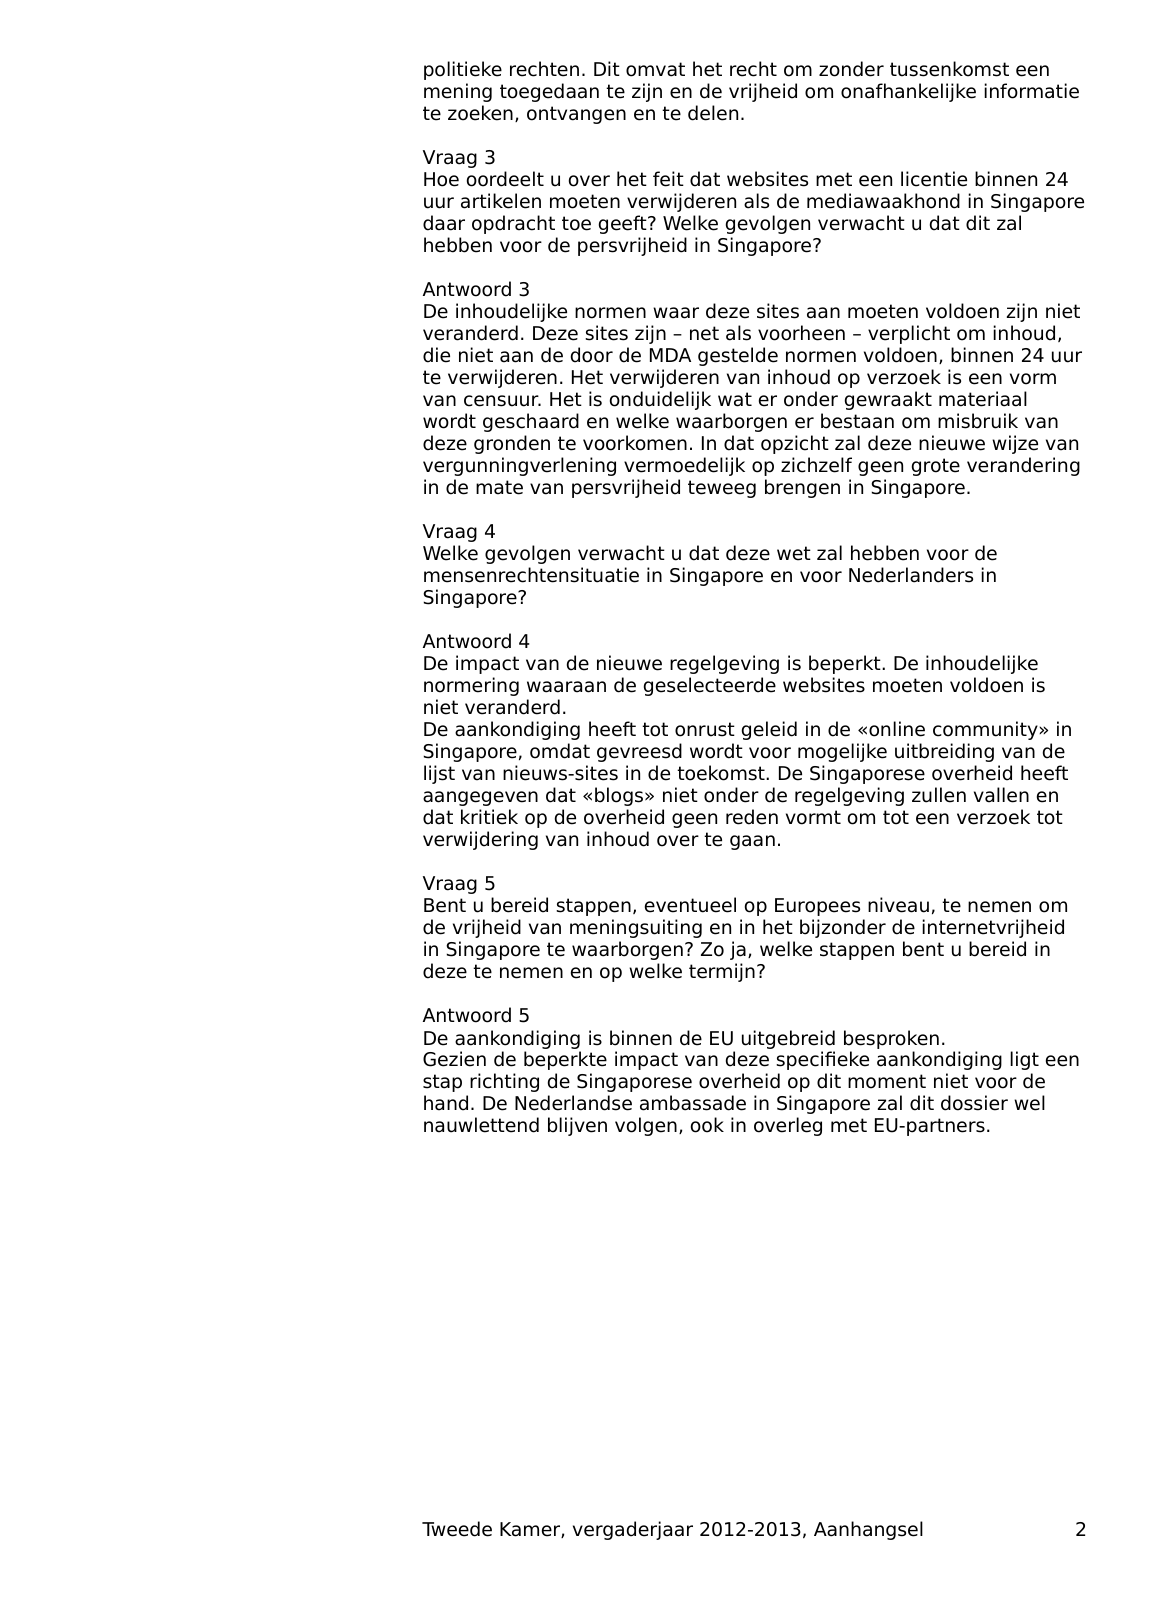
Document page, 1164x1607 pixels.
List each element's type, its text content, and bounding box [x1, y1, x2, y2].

text Gezien de beperkte impact van deze specifieke aankondiging ligt een stap richting de Singaporese overheid op dit moment niet voor de hand. De Nederlandse ambassade in Singapore zal dit dossier wel nauwlettend blijven volgen, ook in overleg met EU-partners. [422, 1049, 1087, 1137]
text Antwoord 5 [422, 1005, 1087, 1027]
text De inhoudelijke normen waar deze sites aan moeten voldoen zijn niet veranderd. Deze sites zijn – net als voorheen – verplicht om inhoud, die niet aan de door de MDA gestelde normen voldoen, binnen 24 uur te verwijderen. Het verwijderen van inhoud op verzoek is een vorm van censuur. Het is onduidelijk wat er onder gewraakt materiaal wordt geschaard en welke waarborgen er bestaan om misbruik van deze gronden te voorkomen. In dat opzicht zal deze nieuwe wijze van vergunningverlening vermoedelijk op zichzelf geen grote verandering in de mate van persvrijheid teweeg brengen in Singapore. [422, 301, 1087, 499]
text Vraag 5 [422, 873, 1087, 895]
text Welke gevolgen verwacht u dat deze wet zal hebben voor de mensenrechtensituatie in Singapore en voor Nederlanders in Singapore? [422, 543, 1087, 609]
text De aankondiging is binnen de EU uitgebreid besproken. [422, 1027, 1087, 1049]
text Vraag 3 [422, 147, 1087, 169]
text Vraag 4 [422, 521, 1087, 543]
text Antwoord 3 [422, 279, 1087, 301]
text De aankondiging heeft tot onrust geleid in de «online community» in Singapore, omdat gevreesd wordt voor mogelijke uitbreiding van de lijst van nieuws-sites in de toekomst. De Singaporese overheid heeft aangegeven dat «blogs» niet onder de regelgeving zullen vallen en dat kritiek op de overheid geen reden vormt om tot een verzoek tot verwijdering van inhoud over te gaan. [422, 719, 1087, 851]
text De impact van de nieuwe regelgeving is beperkt. De inhoudelijke normering waaraan de geselecteerde websites moeten voldoen is niet veranderd. [422, 653, 1087, 719]
text politieke rechten. Dit omvat het recht om zonder tussenkomst een mening toegedaan te zijn en de vrijheid om onafhankelijke informatie te zoeken, ontvangen en te delen. [422, 59, 1087, 125]
text Antwoord 4 [422, 631, 1087, 653]
text Hoe oordeelt u over het feit dat websites met een licentie binnen 24 uur artikelen moeten verwijderen als de mediawaakhond in Singapore daar opdracht toe geeft? Welke gevolgen verwacht u dat dit zal hebben voor de persvrijheid in Singapore? [422, 169, 1087, 257]
text Bent u bereid stappen, eventueel op Europees niveau, te nemen om de vrijheid van meningsuiting en in het bijzonder de internetvrijheid in Singapore te waarborgen? Zo ja, welke stappen bent u bereid in deze te nemen en op welke termijn? [422, 895, 1087, 983]
